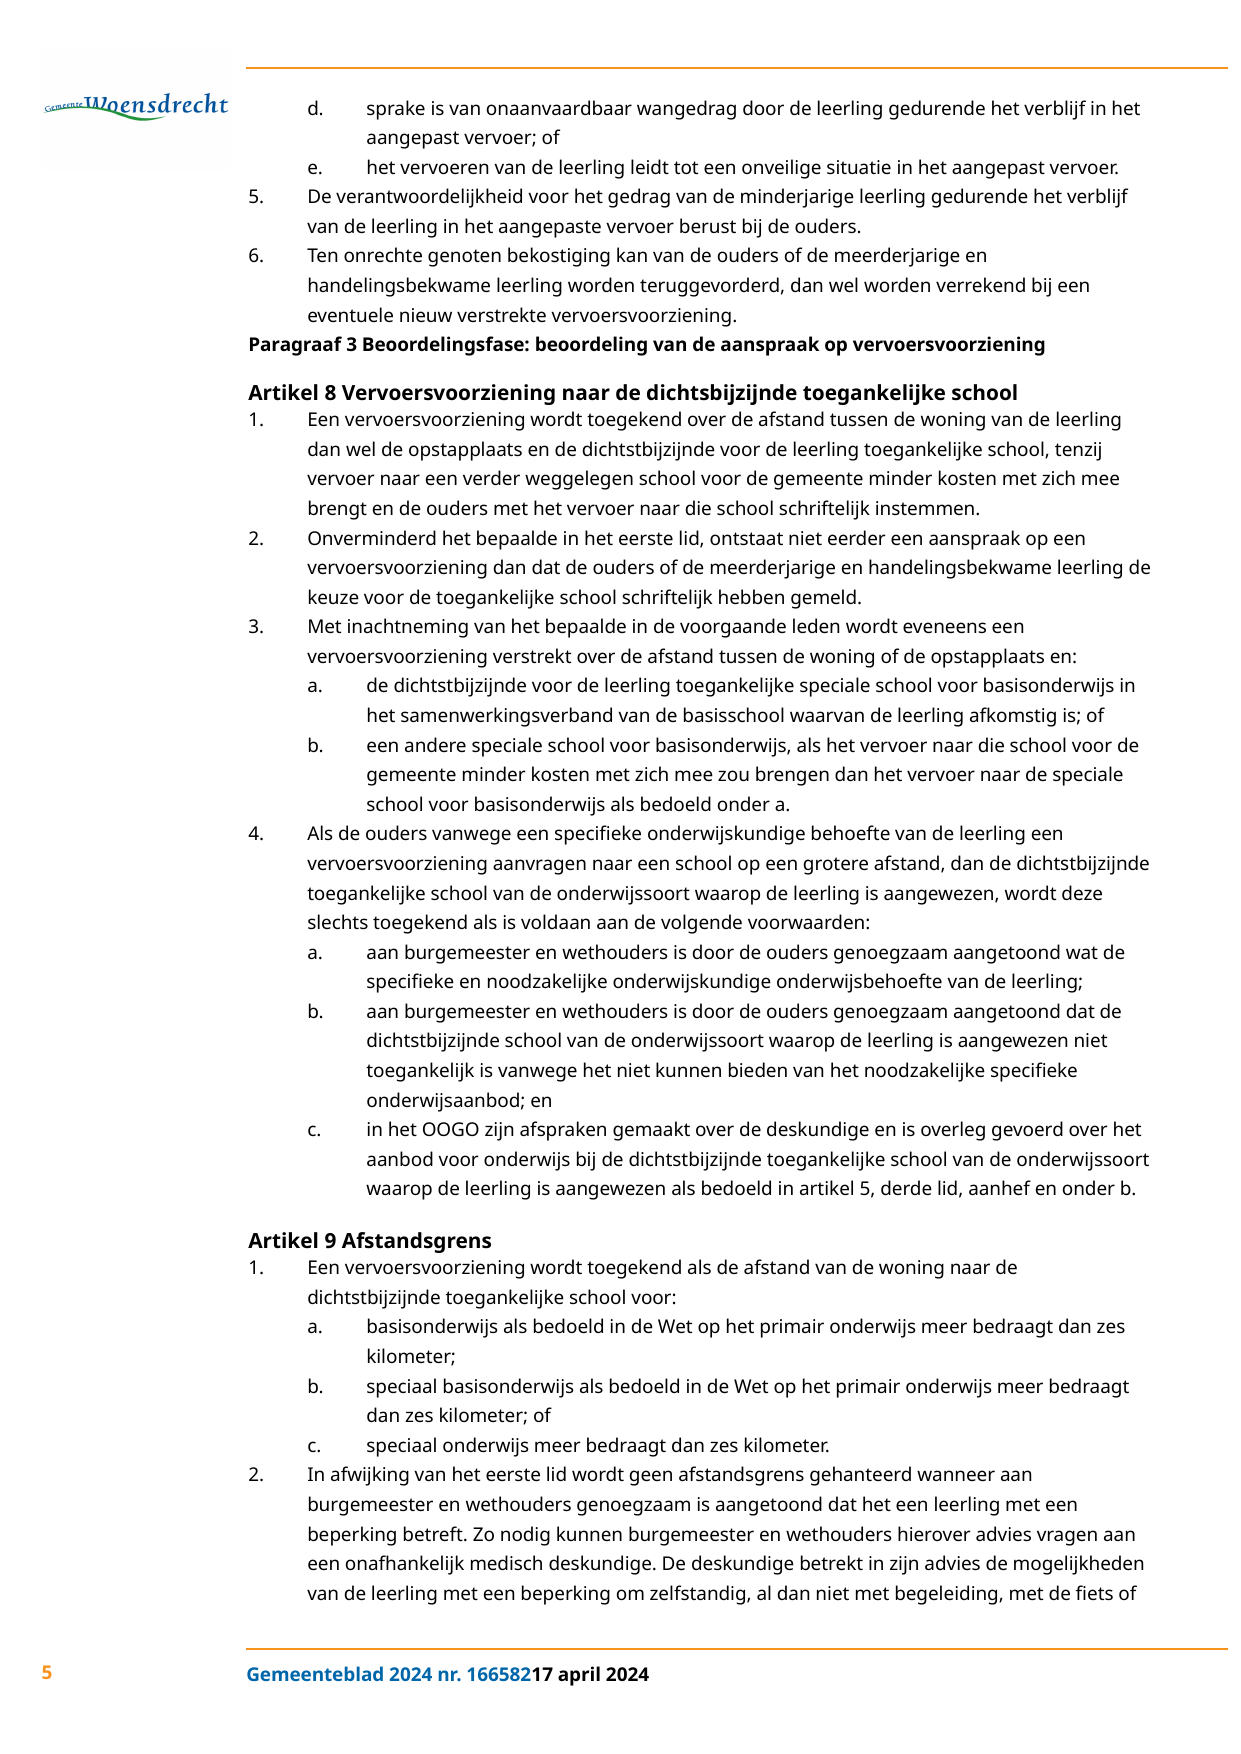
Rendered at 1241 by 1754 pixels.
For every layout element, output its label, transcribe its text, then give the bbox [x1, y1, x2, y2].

list Ten onrechte genoten bekostiging kan van de ouders of de meerderjarige en handelingsbekwame leerling worden teruggevorderd, dan wel worden verrekend bij een eventuele nieuw verstrekte vervoersvoorziening. [248, 243, 1152, 328]
list speciaal onderwijs meer bedraagt dan zes kilometer. [307, 1432, 1152, 1458]
list aan burgemeester en wethouders is door de ouders genoegzaam aangetoond dat de dichtstbijzijnde school van de onderwijssoort waarop de leerling is aangewezen niet toegankelijk is vanwege het niet kunnen bieden van het noodzakelijke specifieke onderwijsaanbod; en [307, 998, 1152, 1113]
list Met inachtneming van het bepaalde in de voorgaande leden wordt eveneens een vervoersvoorziening verstrekt over de afstand tussen de woning of de opstapplaats en: [248, 613, 1152, 669]
list het vervoeren van de leerling leidt tot een onveilige situatie in het aangepast vervoer. [307, 154, 1152, 180]
list een andere speciale school voor basisonderwijs, als het vervoer naar die school voor de gemeente minder kosten met zich mee zou brengen dan het vervoer naar de speciale school voor basisonderwijs als bedoeld onder a. [307, 732, 1152, 817]
list Onverminderd het bepaalde in het eerste lid, ontstaat niet eerder een aanspraak op een vervoersvoorziening dan dat de ouders of de meerderjarige en handelingsbekwame leerling de keuze voor de toegankelijke school schriftelijk hebben gemeld. [248, 525, 1152, 610]
text Artikel 8 Vervoersvoorziening naar de dichtsbijzijnde toegankelijke school [248, 378, 1152, 406]
list aan burgemeester en wethouders is door de ouders genoegzaam aangetoond wat de specifieke en noodzakelijke onderwijskundige onderwijsbehoefte van de leerling; [307, 939, 1152, 994]
text Artikel 9 Afstandsgrens [248, 1226, 1152, 1254]
list sprake is van onaanvaardbaar wangedrag door de leerling gedurende het verblijf in het aangepast vervoer; of [307, 95, 1152, 150]
list in het OOGO zijn afspraken gemaakt over de deskundige en is overleg gevoerd over het aanbod voor onderwijs bij de dichtstbijzijnde toegankelijke school van de onderwijssoort waarop de leerling is aangewezen als bedoeld in artikel 5, derde lid, aanhef en onder b. [307, 1116, 1152, 1201]
list speciaal basisonderwijs als bedoeld in de Wet op het primair onderwijs meer bedraagt dan zes kilometer; of [307, 1373, 1152, 1428]
picture [41, 47, 231, 172]
list Een vervoersvoorziening wordt toegekend over de afstand tussen de woning van de leerling dan wel de opstapplaats en de dichtstbijzijnde voor de leerling toegankelijke school, tenzij vervoer naar een verder weggelegen school voor de gemeente minder kosten met zich mee brengt en de ouders met het vervoer naar die school schriftelijk instemmen. [248, 406, 1152, 521]
list de dichtstbijzijnde voor de leerling toegankelijke speciale school voor basisonderwijs in het samenwerkingsverband van de basisschool waarvan de leerling afkomstig is; of [307, 673, 1152, 728]
list In afwijking van het eerste lid wordt geen afstandsgrens gehanteerd wanneer aan burgemeester en wethouders genoegzaam is aangetoond dat het een leerling met een beperking betreft. Zo nodig kunnen burgemeester en wethouders hierover advies vragen aan een onafhankelijk medisch deskundige. De deskundige betrekt in zijn advies de mogelijkheden van de leerling met een beperking om zelfstandig, al dan niet met begeleiding, met de fiets of [248, 1462, 1152, 1606]
list Als de ouders vanwege een specifieke onderwijskundige behoefte van de leerling een vervoersvoorziening aanvragen naar een school op een grotere afstand, dan de dichtstbijzijnde toegankelijke school van de onderwijssoort waarop de leerling is aangewezen, wordt deze slechts toegekend als is voldaan aan de volgende voorwaarden: [248, 821, 1152, 935]
text Paragraaf 3 Beoordelingsfase: beoordeling van de aanspraak op vervoersvoorziening [248, 331, 1152, 357]
list De verantwoordelijkheid voor het gedrag van de minderjarige leerling gedurende het verblijf van de leerling in het aangepaste vervoer berust bij de ouders. [248, 183, 1152, 239]
list basisonderwijs als bedoeld in de Wet op het primair onderwijs meer bedraagt dan zes kilometer; [307, 1314, 1152, 1369]
list Een vervoersvoorziening wordt toegekend als de afstand van de woning naar de dichtstbijzijnde toegankelijke school voor: [248, 1254, 1152, 1310]
